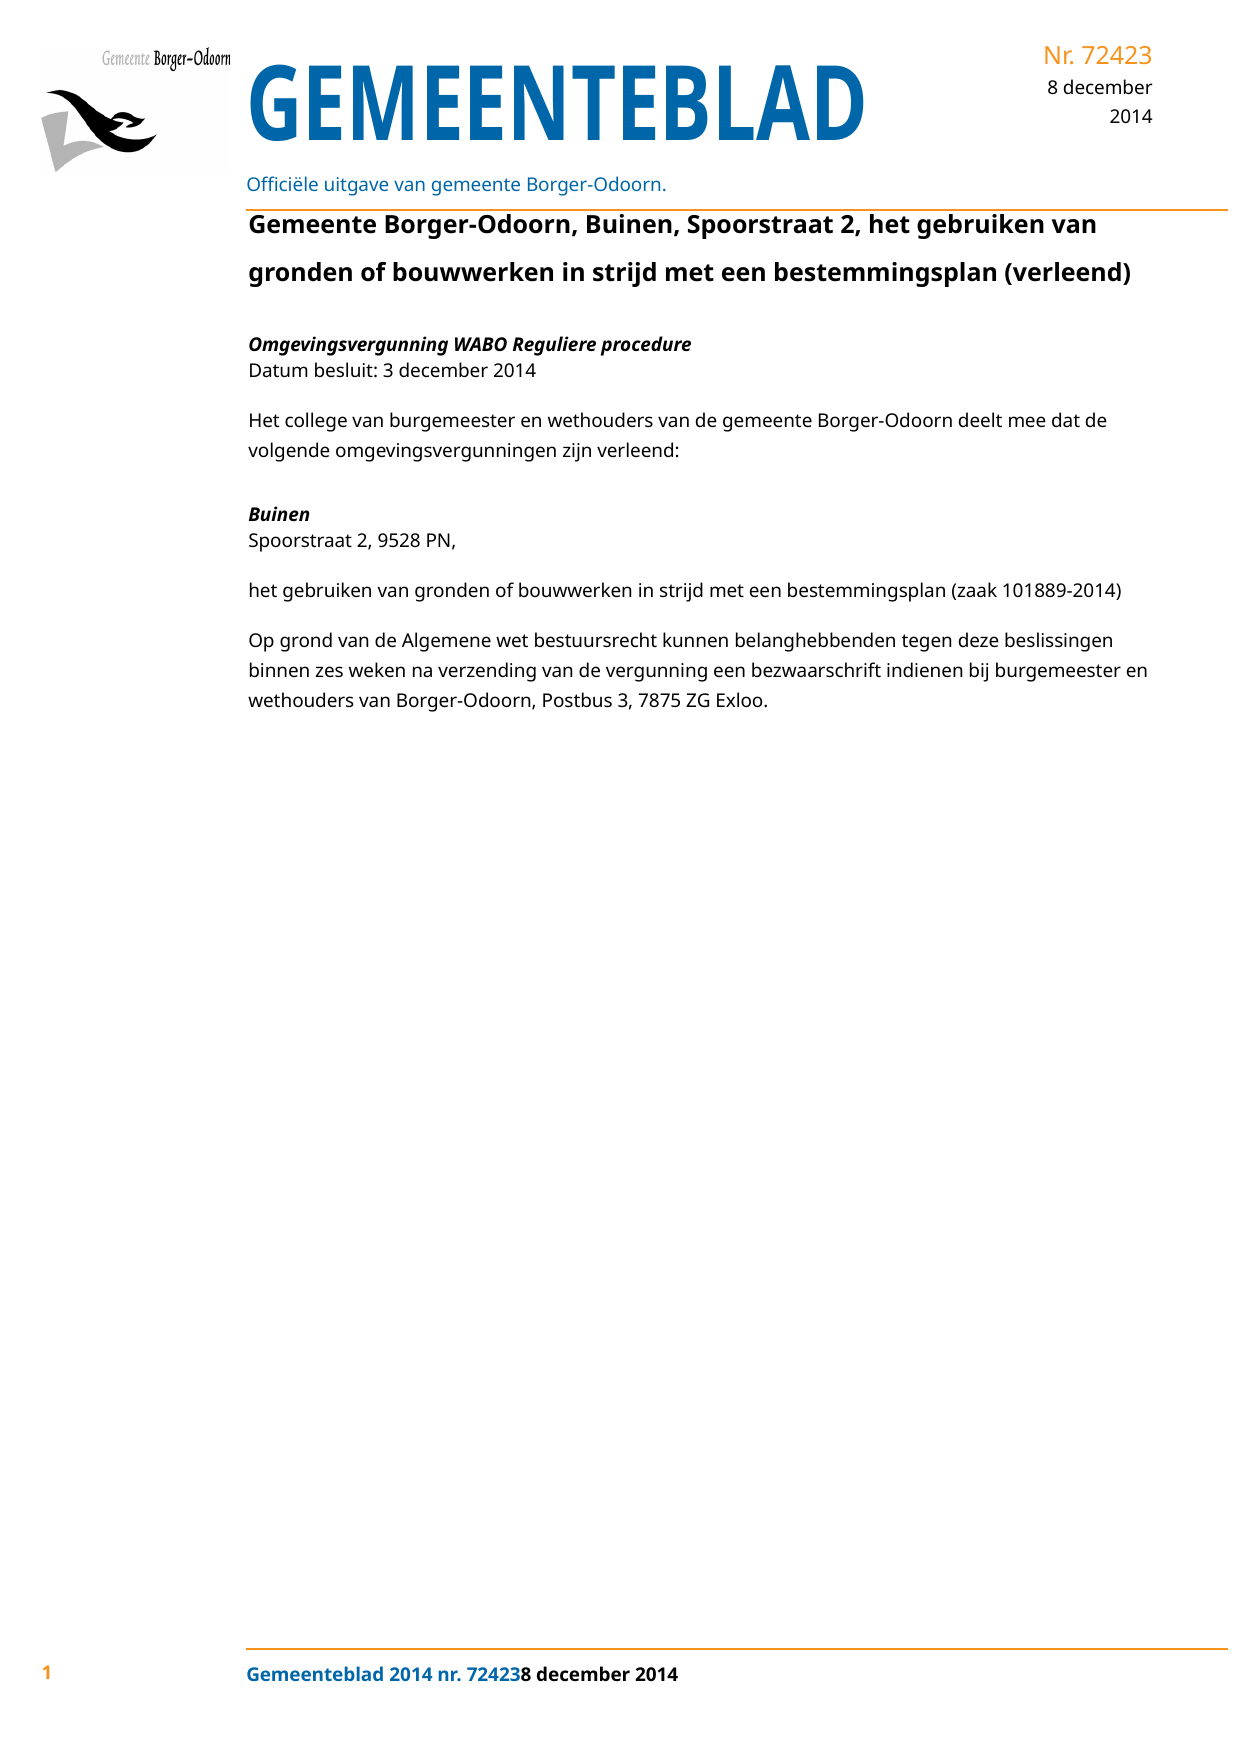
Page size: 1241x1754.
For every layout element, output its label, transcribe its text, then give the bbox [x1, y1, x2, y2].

text Op grond van de Algemene wet bestuursrecht kunnen belanghebbenden tegen deze beslissingen binnen zes weken na verzending van de vergunning een bezwaarschrift indienen bij burgemeester en wethouders van Borger-Odoorn, Postbus 3, 7875 ZG Exloo. [248, 628, 1152, 713]
text Buinen [248, 501, 1152, 527]
text het gebruiken van gronden of bouwwerken in strijd met een bestemmingsplan (zaak 101889-2014) [248, 577, 1152, 603]
text Het college van burgemeester en wethouders van de gemeente Borger-Odoorn deelt mee dat de volgende omgevingsvergunningen zijn verleend: [248, 408, 1152, 463]
picture [41, 47, 231, 172]
text Datum besluit: 3 december 2014 [248, 357, 1152, 383]
text Omgevingsvergunning WABO Reguliere procedure [248, 331, 1152, 357]
text Spoorstraat 2, 9528 PN, [248, 527, 1152, 553]
text Gemeente Borger-Odoorn, Buinen, Spoorstraat 2, het gebruiken van gronden of bouwwerken in strijd met een bestemmingsplan (verleend) [248, 211, 1152, 288]
